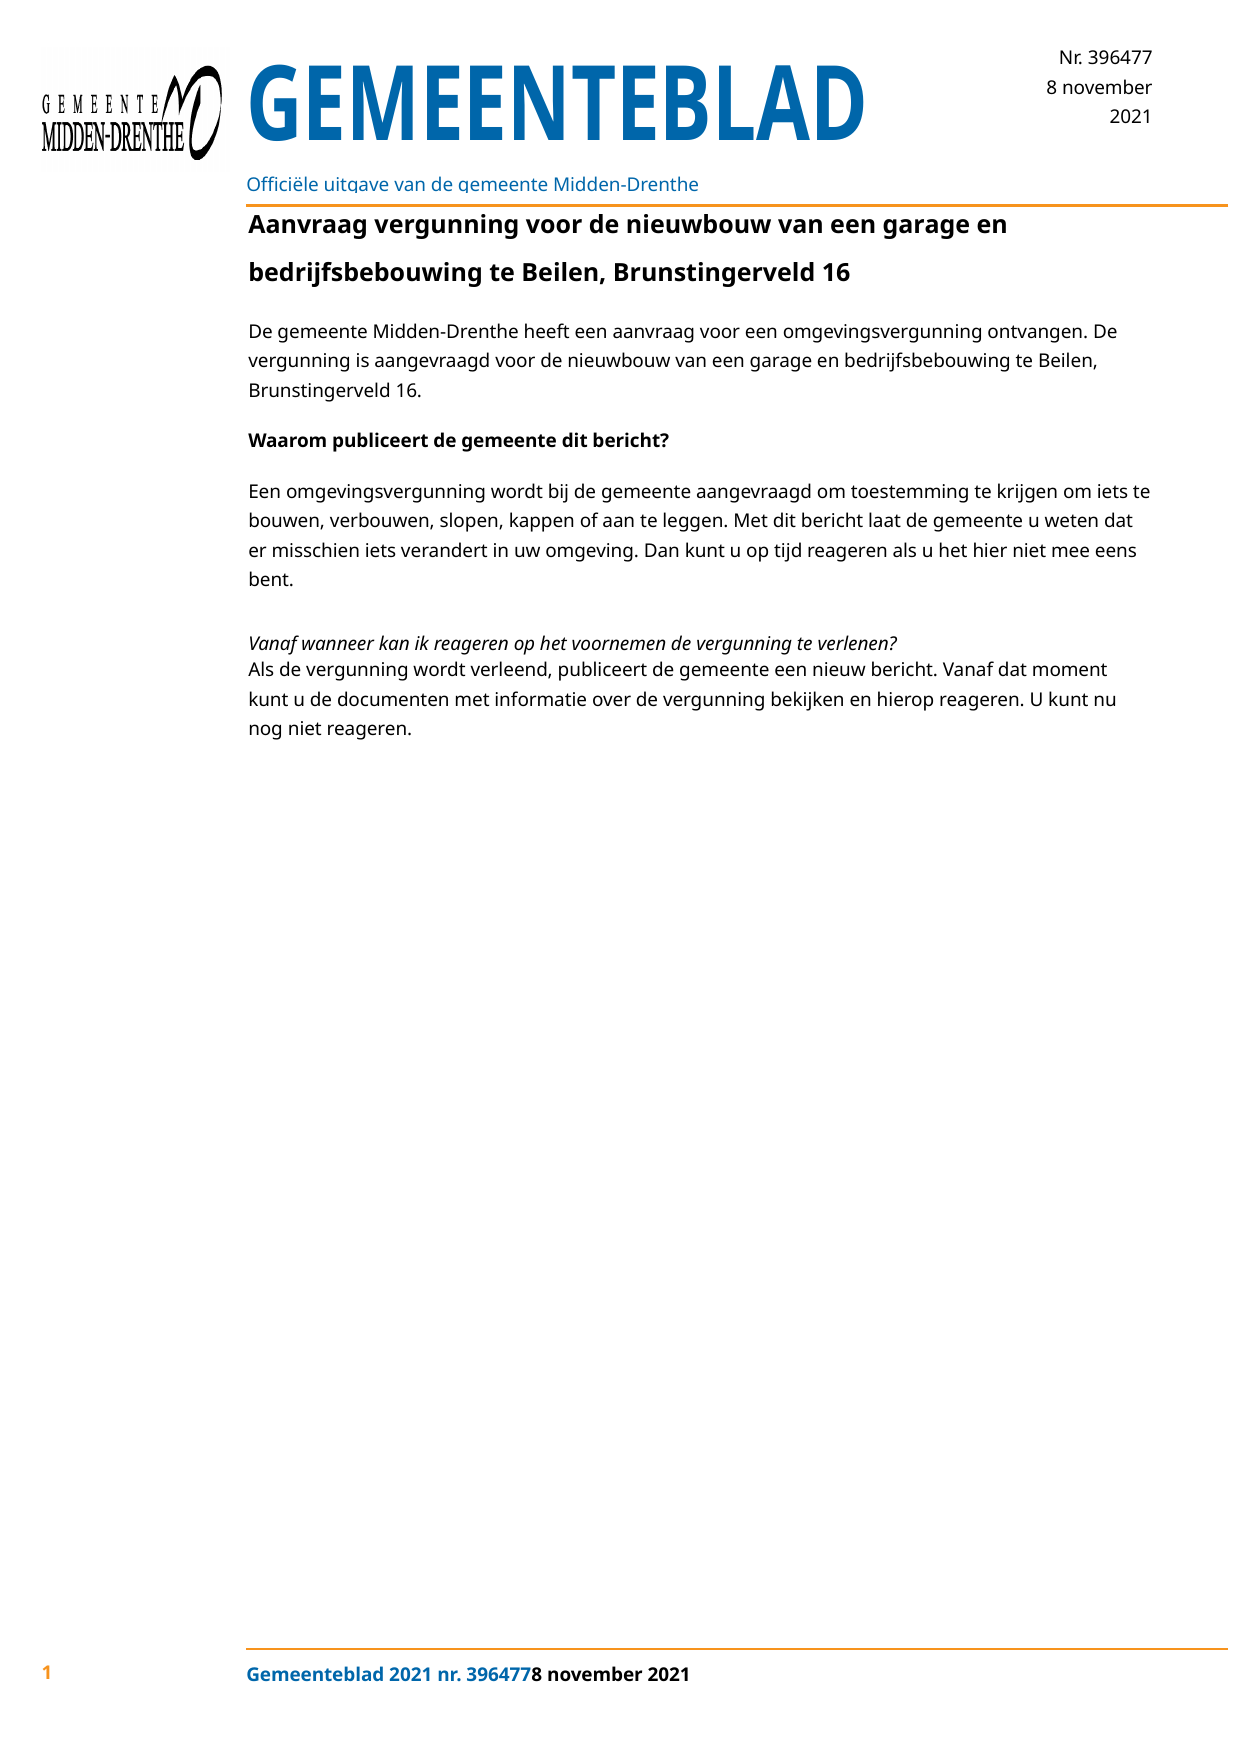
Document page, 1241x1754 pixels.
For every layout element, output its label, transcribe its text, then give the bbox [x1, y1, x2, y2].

text Vanaf wanneer kan ik reageren op het voornemen de vergunning te verlenen? [248, 631, 1152, 656]
text Waarom publiceert de gemeente dit bericht? [248, 427, 1152, 453]
text Een omgevingsvergunning wordt bij de gemeente aangevraagd om toestemming te krijgen om iets te bouwen, verbouwen, slopen, kappen of aan te leggen. Met dit bericht laat de gemeente u weten dat er misschien iets verandert in uw omgeving. Dan kunt u op tijd reageren als u het hier niet mee eens bent. [248, 478, 1152, 592]
text Als de vergunning wordt verleend, publiceert de gemeente een nieuw bericht. Vanaf dat moment kunt u de documenten met informatie over de vergunning bekijken en hierop reageren. U kunt nu nog niet reageren. [248, 656, 1152, 741]
picture [41, 47, 231, 172]
text De gemeente Midden-Drenthe heeft een aanvraag voor een omgevingsvergunning ontvangen. De vergunning is aangevraagd voor de nieuwbouw van een garage en bedrijfsbebouwing te Beilen, Brunstingerveld 16. [248, 318, 1152, 403]
text Aanvraag vergunning voor de nieuwbouw van een garage en bedrijfsbebouwing te Beilen, Brunstingerveld 16 [248, 207, 1152, 288]
